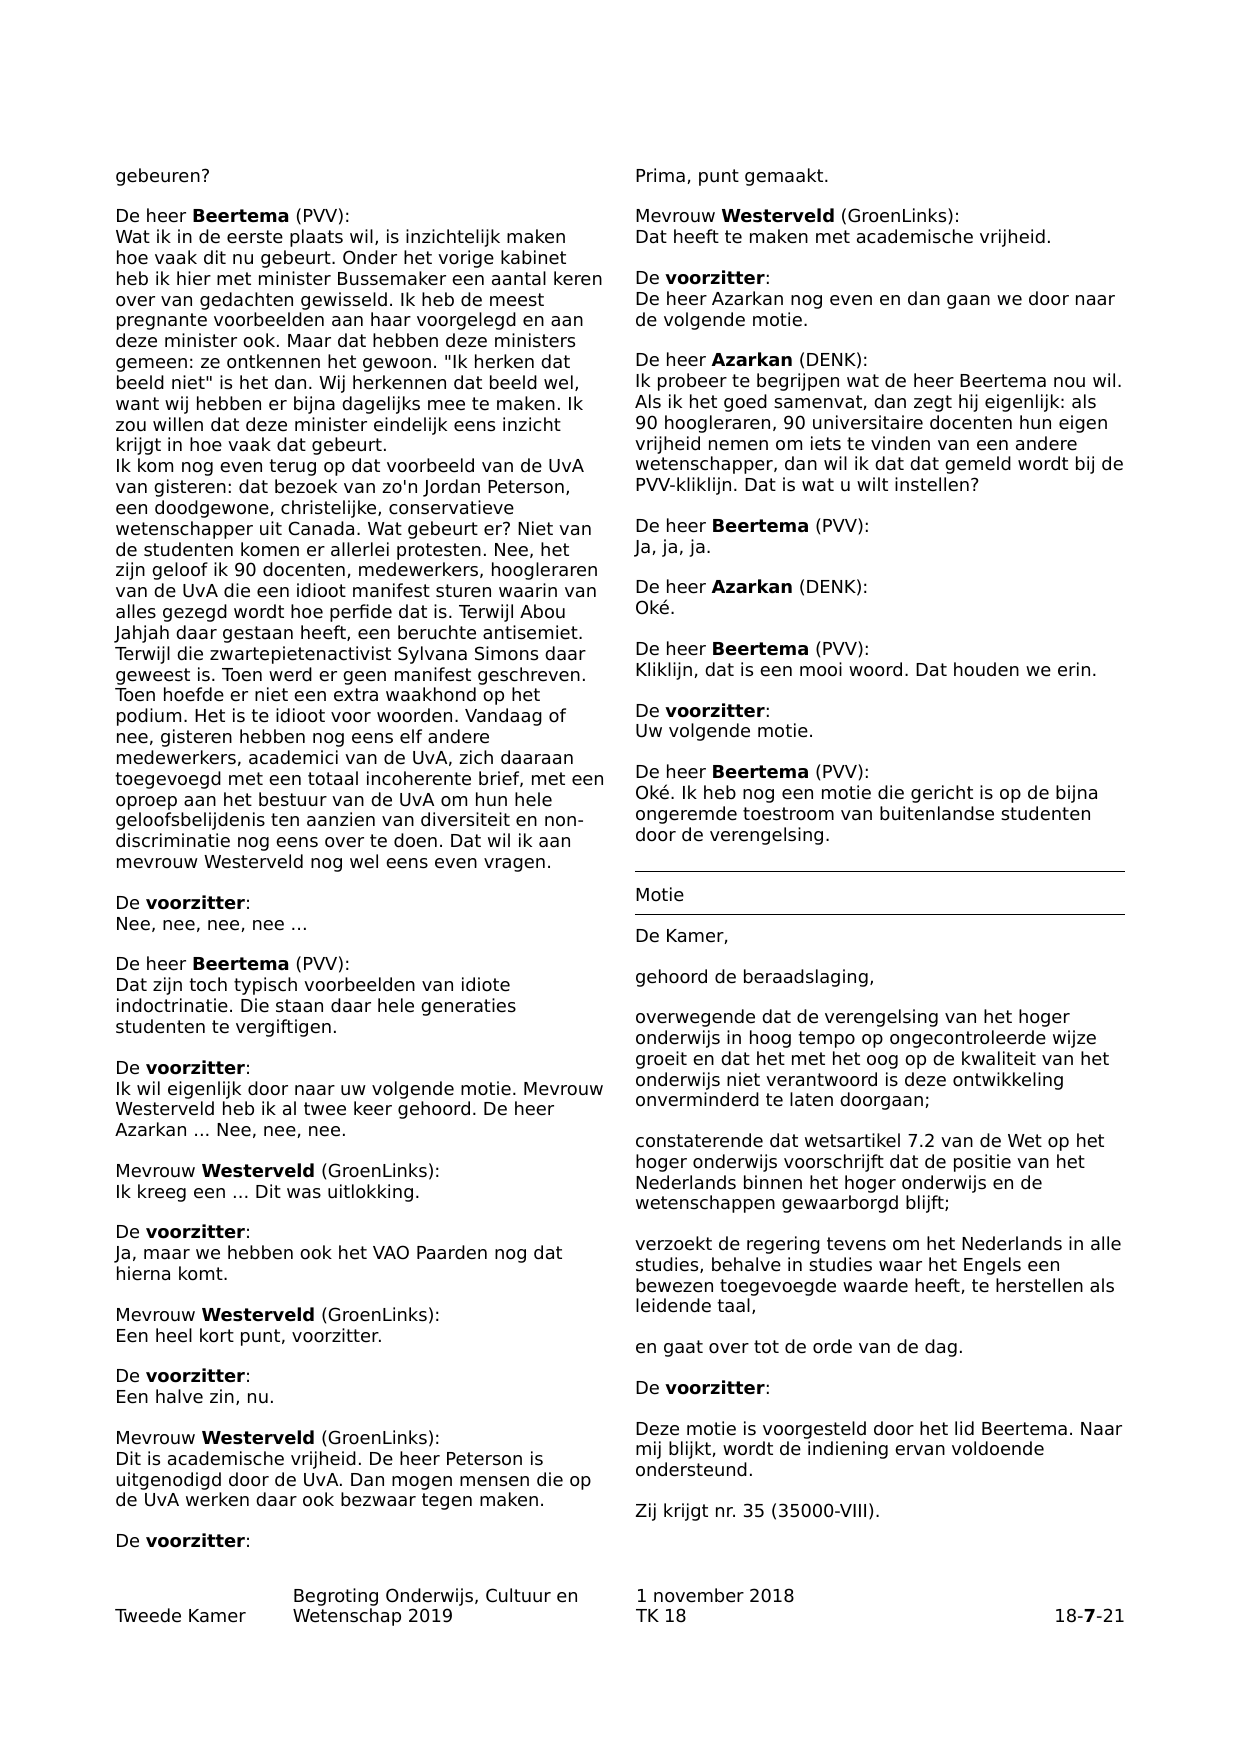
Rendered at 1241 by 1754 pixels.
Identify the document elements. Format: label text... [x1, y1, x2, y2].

text De voorzitter: [115, 1222, 605, 1243]
text De heer Azarkan nog even en dan gaan we door naar de volgende motie. [635, 288, 1125, 330]
text Mevrouw Westerveld (GroenLinks): [635, 206, 1125, 227]
text Een heel kort punt, voorzitter. [115, 1325, 605, 1346]
text De heer Beertema (PVV): [115, 206, 605, 227]
text De heer Beertema (PVV): [635, 516, 1125, 537]
text Motie [635, 885, 1125, 906]
text Dat zijn toch typisch voorbeelden van idiote indoctrinatie. Die staan daar hele generaties studenten te vergiftigen. [115, 975, 605, 1037]
text Oké. Ik heb nog een motie die gericht is op de bijna ongeremde toestroom van buitenlandse studenten door de verengelsing. [635, 783, 1125, 845]
text De voorzitter: [115, 1531, 605, 1552]
text overwegende dat de verengelsing van het hoger onderwijs in hoog tempo op ongecontroleerde wijze groeit en dat het met het oog op de kwaliteit van het onderwijs niet verantwoord is deze ontwikkeling onverminderd te laten doorgaan; [635, 1007, 1125, 1111]
text Oké. [635, 598, 1125, 619]
text Wat ik in de eerste plaats wil, is inzichtelijk maken hoe vaak dit nu gebeurt. Onder het vorige kabinet heb ik hier met minister Bussemaker een aantal keren over van gedachten gewisseld. Ik heb de meest pregnante voorbeelden aan haar voorgelegd en aan deze minister ook. Maar dat hebben deze ministers gemeen: ze ontkennen het gewoon. "Ik herken dat beeld niet" is het dan. Wij herkennen dat beeld wel, want wij hebben er bijna dagelijks mee te maken. Ik zou willen dat deze minister eindelijk eens inzicht krijgt in hoe vaak dat gebeurt. [115, 227, 605, 456]
text De voorzitter: [115, 1366, 605, 1387]
text Ik kom nog even terug op dat voorbeeld van de UvA van gisteren: dat bezoek van zo'n Jordan Peterson, een doodgewone, christelijke, conservatieve wetenschapper uit Canada. Wat gebeurt er? Niet van de studenten komen er allerlei protesten. Nee, het zijn geloof ik 90 docenten, medewerkers, hoogleraren van de UvA die een idioot manifest sturen waarin van alles gezegd wordt hoe perfide dat is. Terwijl Abou Jahjah daar gestaan heeft, een beruchte antisemiet. Terwijl die zwartepietenactivist Sylvana Simons daar geweest is. Toen werd er geen manifest geschreven. Toen hoefde er niet een extra waakhond op het podium. Het is te idioot voor woorden. Vandaag of nee, gisteren hebben nog eens elf andere medewerkers, academici van de UvA, zich daaraan toegevoegd met een totaal incoherente brief, met een oproep aan het bestuur van de UvA om hun hele geloofsbelijdenis ten aanzien van diversiteit en non-discriminatie nog eens over te doen. Dat wil ik aan mevrouw Westerveld nog wel eens even vragen. [115, 456, 605, 873]
text Deze motie is voorgesteld door het lid Beertema. Naar mij blijkt, wordt de indiening ervan voldoende ondersteund. [635, 1418, 1125, 1481]
text Ik probeer te begrijpen wat de heer Beertema nou wil. Als ik het goed samenvat, dan zegt hij eigenlijk: als 90 hoogleraren, 90 universitaire docenten hun eigen vrijheid nemen om iets te vinden van een andere wetenschapper, dan wil ik dat dat gemeld wordt bij de PVV-kliklijn. Dat is wat u wilt instellen? [635, 371, 1125, 496]
text De voorzitter: [115, 1057, 605, 1078]
text Mevrouw Westerveld (GroenLinks): [115, 1428, 605, 1448]
text Een halve zin, nu. [115, 1387, 605, 1408]
text Nee, nee, nee, nee ... [115, 913, 605, 934]
text Prima, punt gemaakt. [635, 165, 1125, 186]
text De heer Beertema (PVV): [635, 762, 1125, 783]
text Ik kreeg een ... Dit was uitlokking. [115, 1181, 605, 1202]
text Dat heeft te maken met academische vrijheid. [635, 227, 1125, 248]
text De heer Beertema (PVV): [635, 639, 1125, 660]
text verzoekt de regering tevens om het Nederlands in alle studies, behalve in studies waar het Engels een bewezen toegevoegde waarde heeft, te herstellen als leidende taal, [635, 1234, 1125, 1317]
text Kliklijn, dat is een mooi woord. Dat houden we erin. [635, 660, 1125, 681]
text De voorzitter: [115, 893, 605, 913]
text Ja, maar we hebben ook het VAO Paarden nog dat hierna komt. [115, 1243, 605, 1285]
text Dit is academische vrijheid. De heer Peterson is uitgenodigd door de UvA. Dan mogen mensen die op de UvA werken daar ook bezwaar tegen maken. [115, 1448, 605, 1511]
text De voorzitter: [635, 268, 1125, 288]
text Ik wil eigenlijk door naar uw volgende motie. Mevrouw Westerveld heb ik al twee keer gehoord. De heer Azarkan ... Nee, nee, nee. [115, 1078, 605, 1141]
text De Kamer, [635, 926, 1125, 947]
text De heer Beertema (PVV): [115, 954, 605, 975]
text gebeuren? [115, 165, 605, 186]
text Mevrouw Westerveld (GroenLinks): [115, 1161, 605, 1181]
text en gaat over tot de orde van de dag. [635, 1337, 1125, 1358]
text Ja, ja, ja. [635, 537, 1125, 557]
text Uw volgende motie. [635, 721, 1125, 742]
text De heer Azarkan (DENK): [635, 350, 1125, 371]
text constaterende dat wetsartikel 7.2 van de Wet op het hoger onderwijs voorschrijft dat de positie van het Nederlands binnen het hoger onderwijs en de wetenschappen gewaarborgd blijft; [635, 1131, 1125, 1214]
text De voorzitter: [635, 701, 1125, 721]
text Mevrouw Westerveld (GroenLinks): [115, 1305, 605, 1325]
text De voorzitter: [635, 1378, 1125, 1398]
text gehoord de beraadslaging, [635, 967, 1125, 987]
text De heer Azarkan (DENK): [635, 577, 1125, 598]
text Zij krijgt nr. 35 (35000-VIII). [635, 1501, 1125, 1521]
